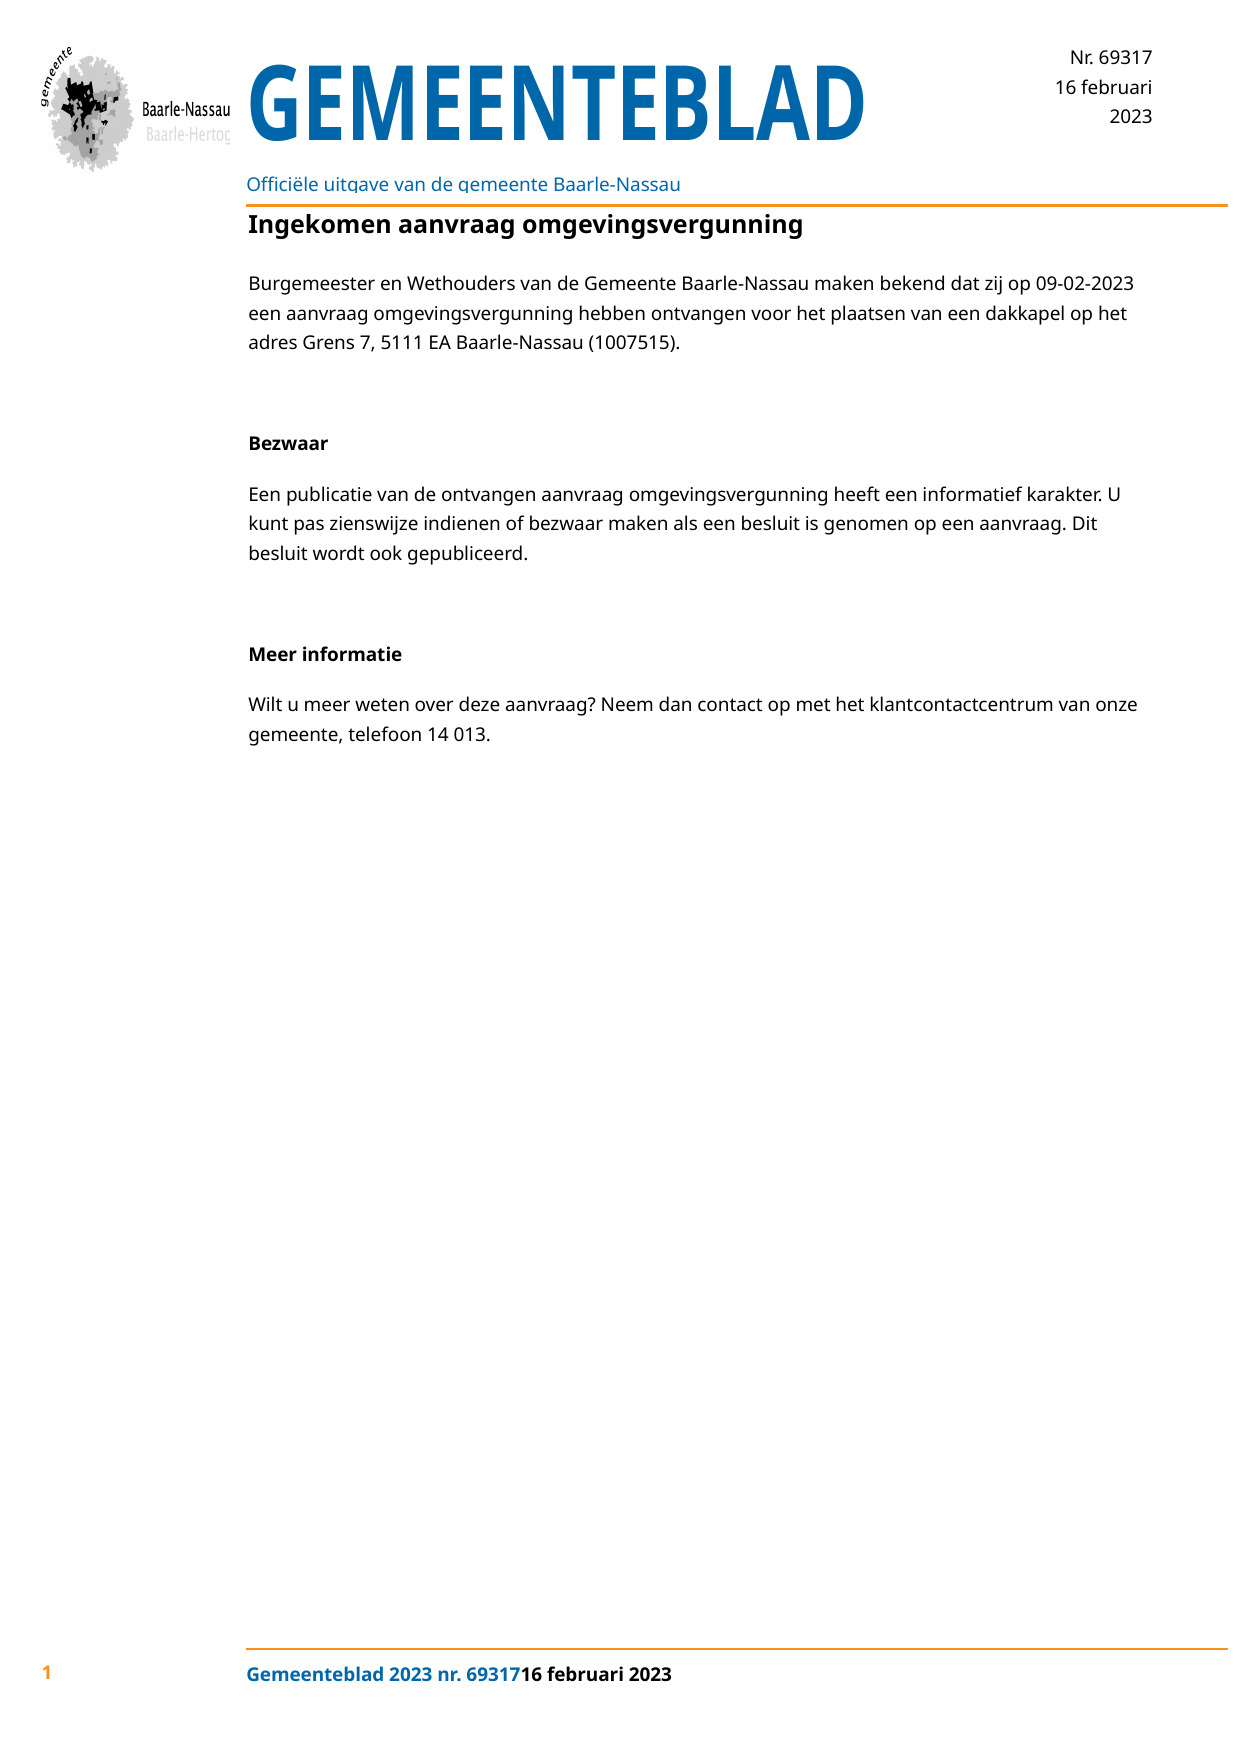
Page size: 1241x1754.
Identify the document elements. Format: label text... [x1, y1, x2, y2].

text Bezwaar [248, 430, 1152, 456]
text Ingekomen aanvraag omgevingsvergunning [248, 207, 1152, 241]
text Meer informatie [248, 641, 1152, 666]
text Burgemeester en Wethouders van de Gemeente Baarle-Nassau maken bekend dat zij op 09-02-2023 een aanvraag omgevingsvergunning hebben ontvangen voor het plaatsen van een dakkapel op het adres Grens 7, 5111 EA Baarle-Nassau (1007515). [248, 270, 1152, 355]
text Een publicatie van de ontvangen aanvraag omgevingsvergunning heeft een informatief karakter. U kunt pas zienswijze indienen of bezwaar maken als een besluit is genomen op een aanvraag. Dit besluit wordt ook gepubliceerd. [248, 481, 1152, 566]
text Wilt u meer weten over deze aanvraag? Neem dan contact op met het klantcontactcentrum van onze gemeente, telefoon 14 013. [248, 691, 1152, 746]
picture [41, 47, 231, 172]
